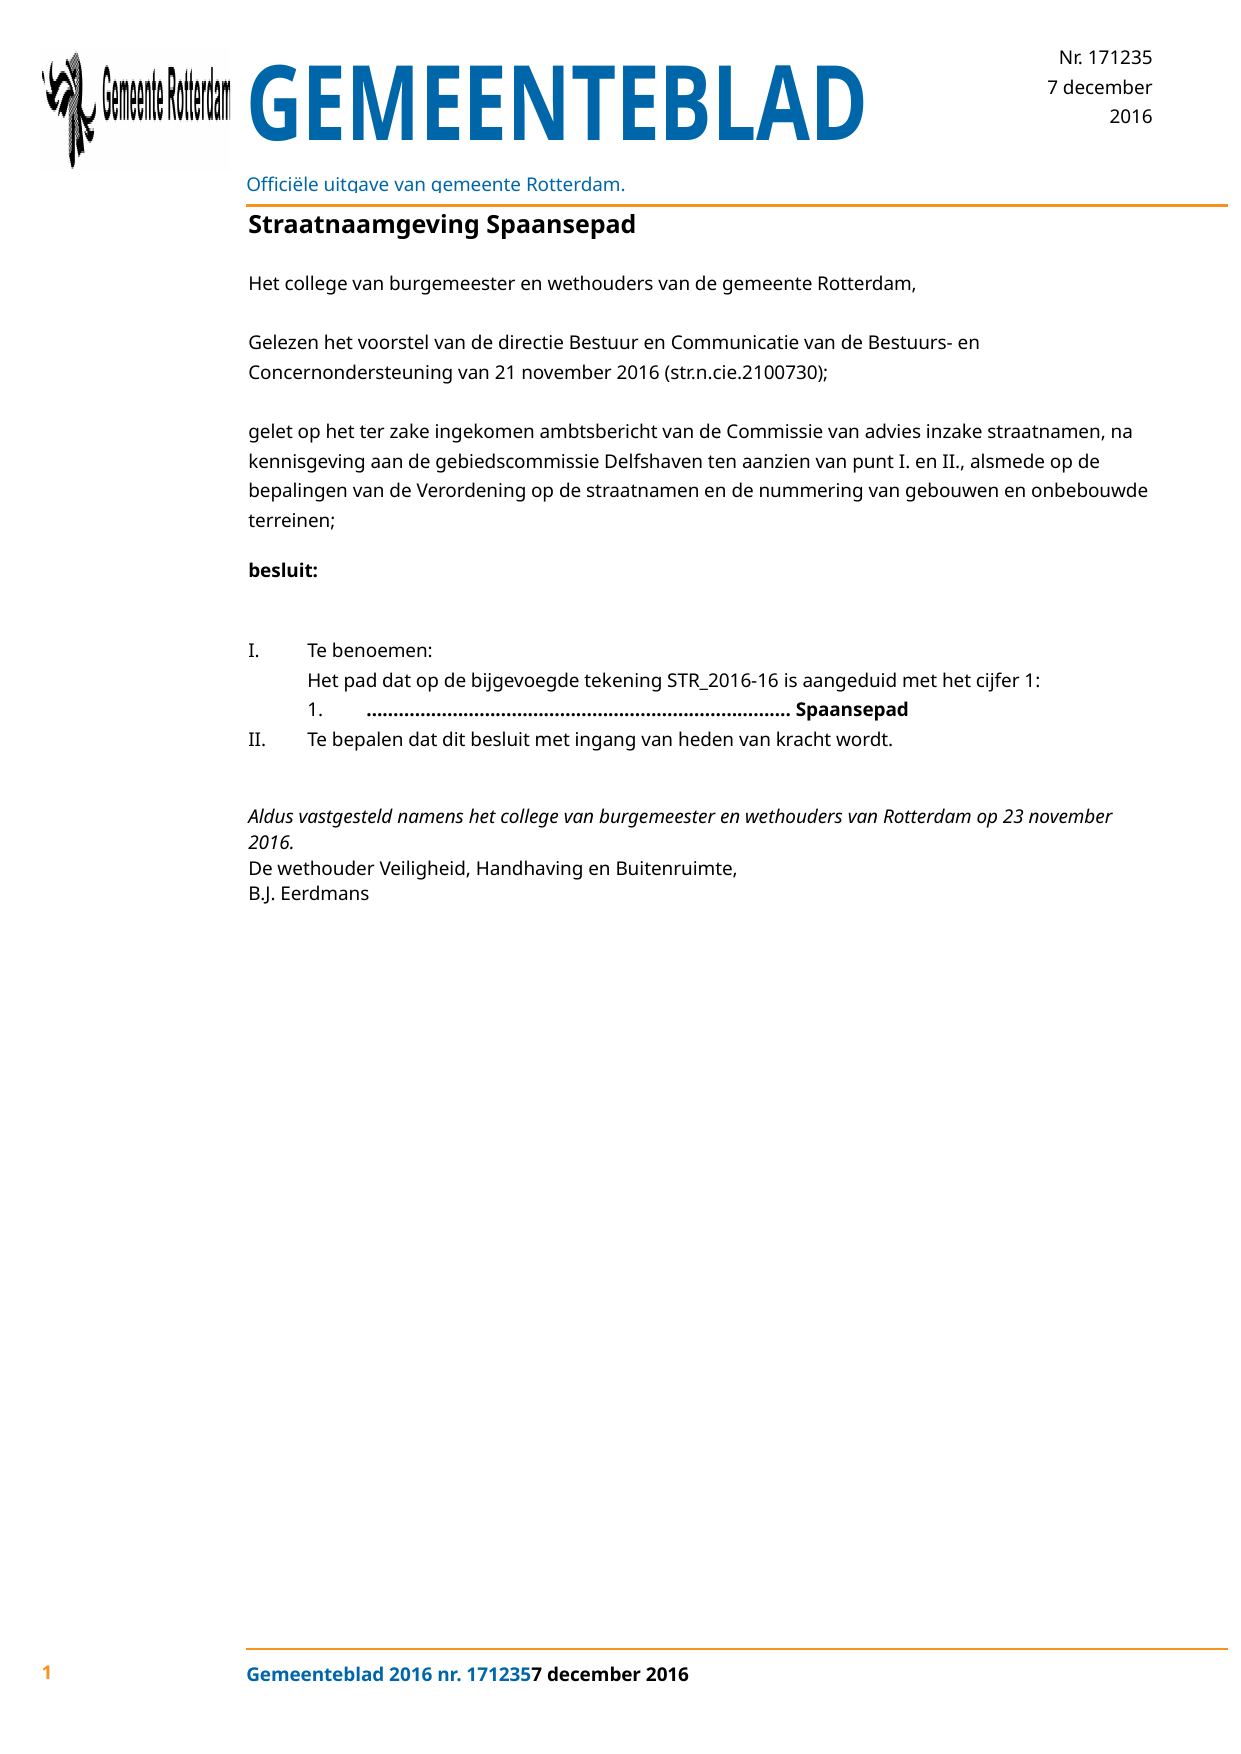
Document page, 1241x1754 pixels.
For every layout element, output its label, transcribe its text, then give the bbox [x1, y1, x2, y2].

list Het pad dat op de bijgevoegde tekening STR_2016-16 is aangeduid met het cijfer 1: [248, 667, 1152, 693]
list ……………………………………………………………………. Spaansepad [307, 696, 1152, 722]
text besluit: [248, 557, 1152, 583]
text gelet op het ter zake ingekomen ambtsbericht van de Commissie van advies inzake straatnamen, na kennisgeving aan de gebiedscommissie Delfshaven ten aanzien van punt I. en II., alsmede op de bepalingen van de Verordening op de straatnamen en de nummering van gebouwen en onbebouwde terreinen; [248, 418, 1152, 533]
text Aldus vastgesteld namens het college van burgemeester en wethouders van Rotterdam op 23 november 2016. [248, 803, 1152, 855]
text Gelezen het voorstel van de directie Bestuur en Communicatie van de Bestuurs- en Concernondersteuning van 21 november 2016 (str.n.cie.2100730); [248, 329, 1152, 385]
list Te benoemen: [248, 637, 1152, 663]
text De wethouder Veiligheid, Handhaving en Buitenruimte, [248, 855, 1152, 881]
list Te bepalen dat dit besluit met ingang van heden van kracht wordt. [248, 726, 1152, 752]
picture [41, 47, 231, 172]
text Het college van burgemeester en wethouders van de gemeente Rotterdam, [248, 270, 1152, 296]
text B.J. Eerdmans [248, 881, 1152, 906]
text Straatnaamgeving Spaansepad [248, 207, 1152, 241]
